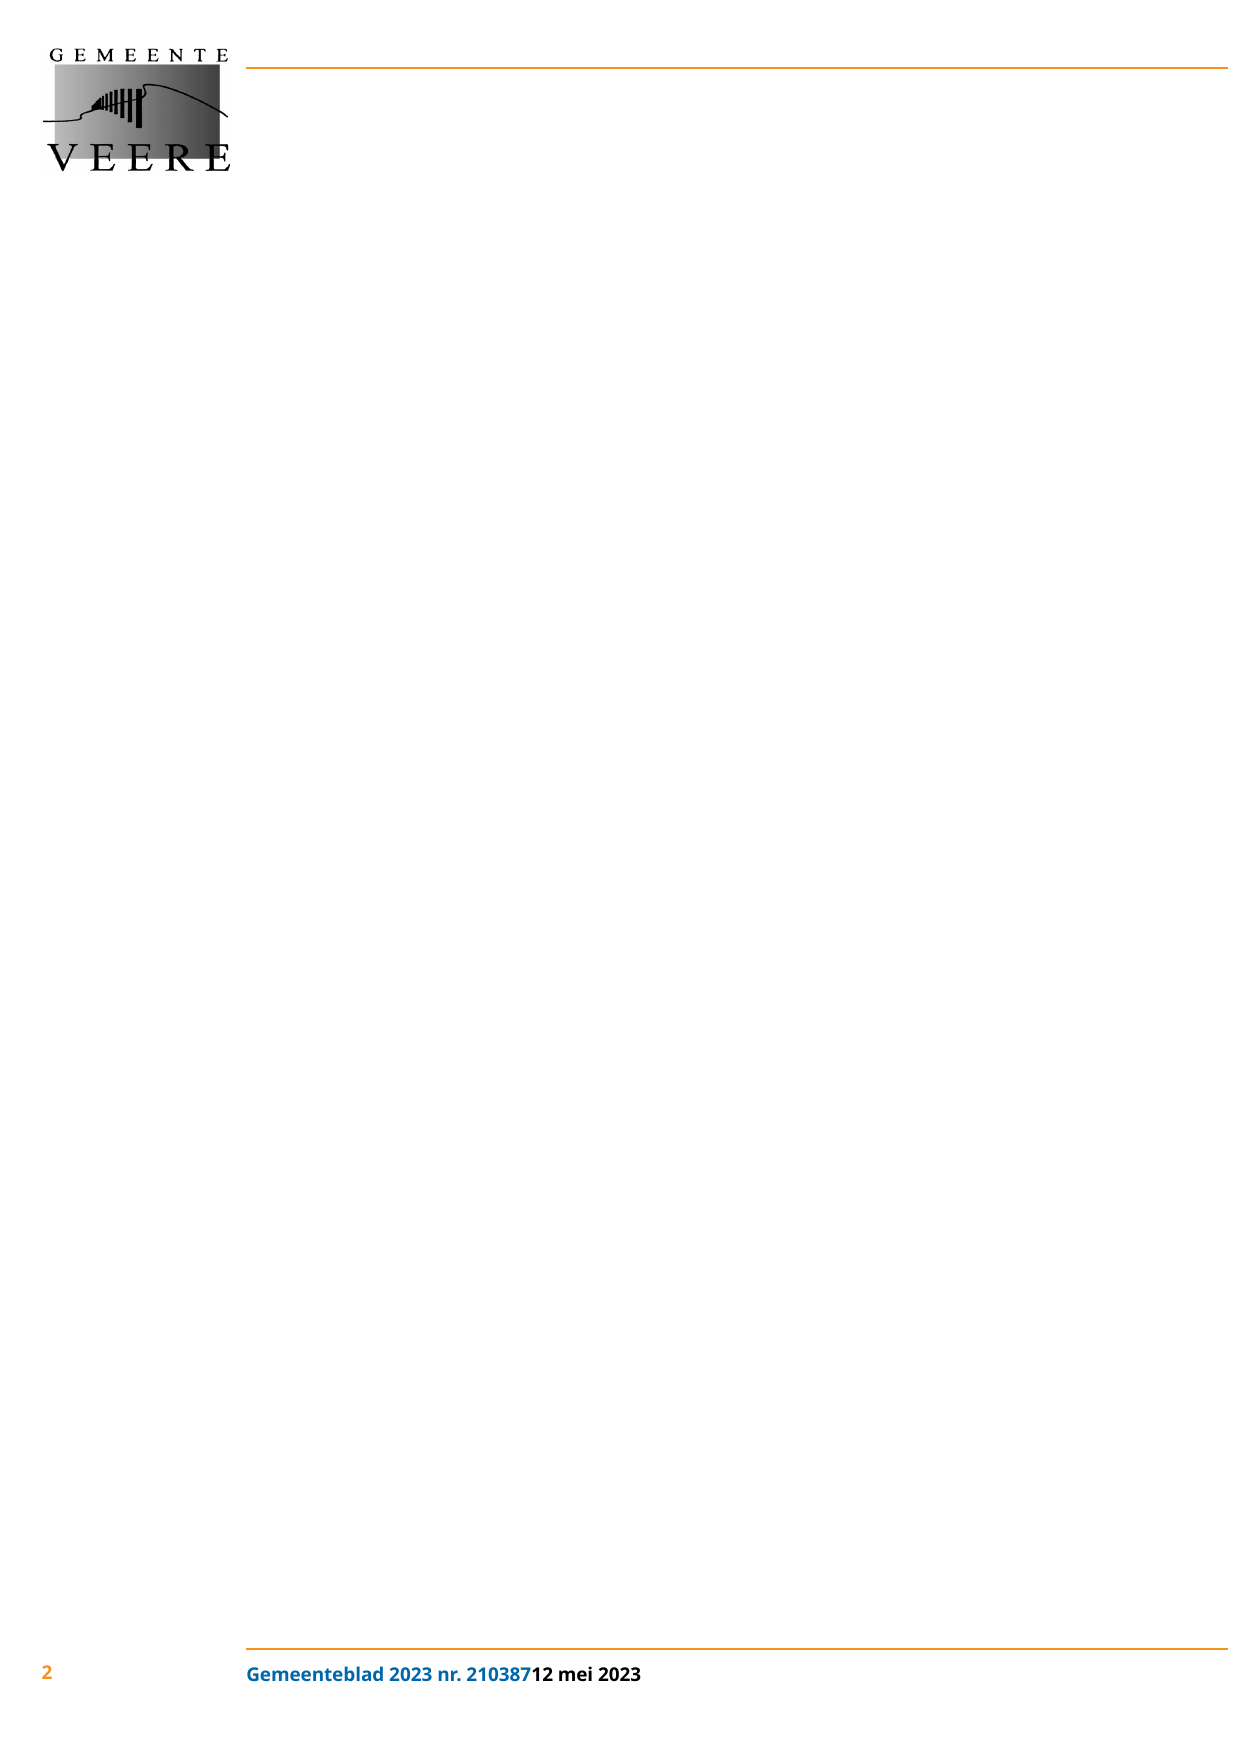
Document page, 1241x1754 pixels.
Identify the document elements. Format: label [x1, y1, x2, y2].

picture [41, 47, 231, 172]
